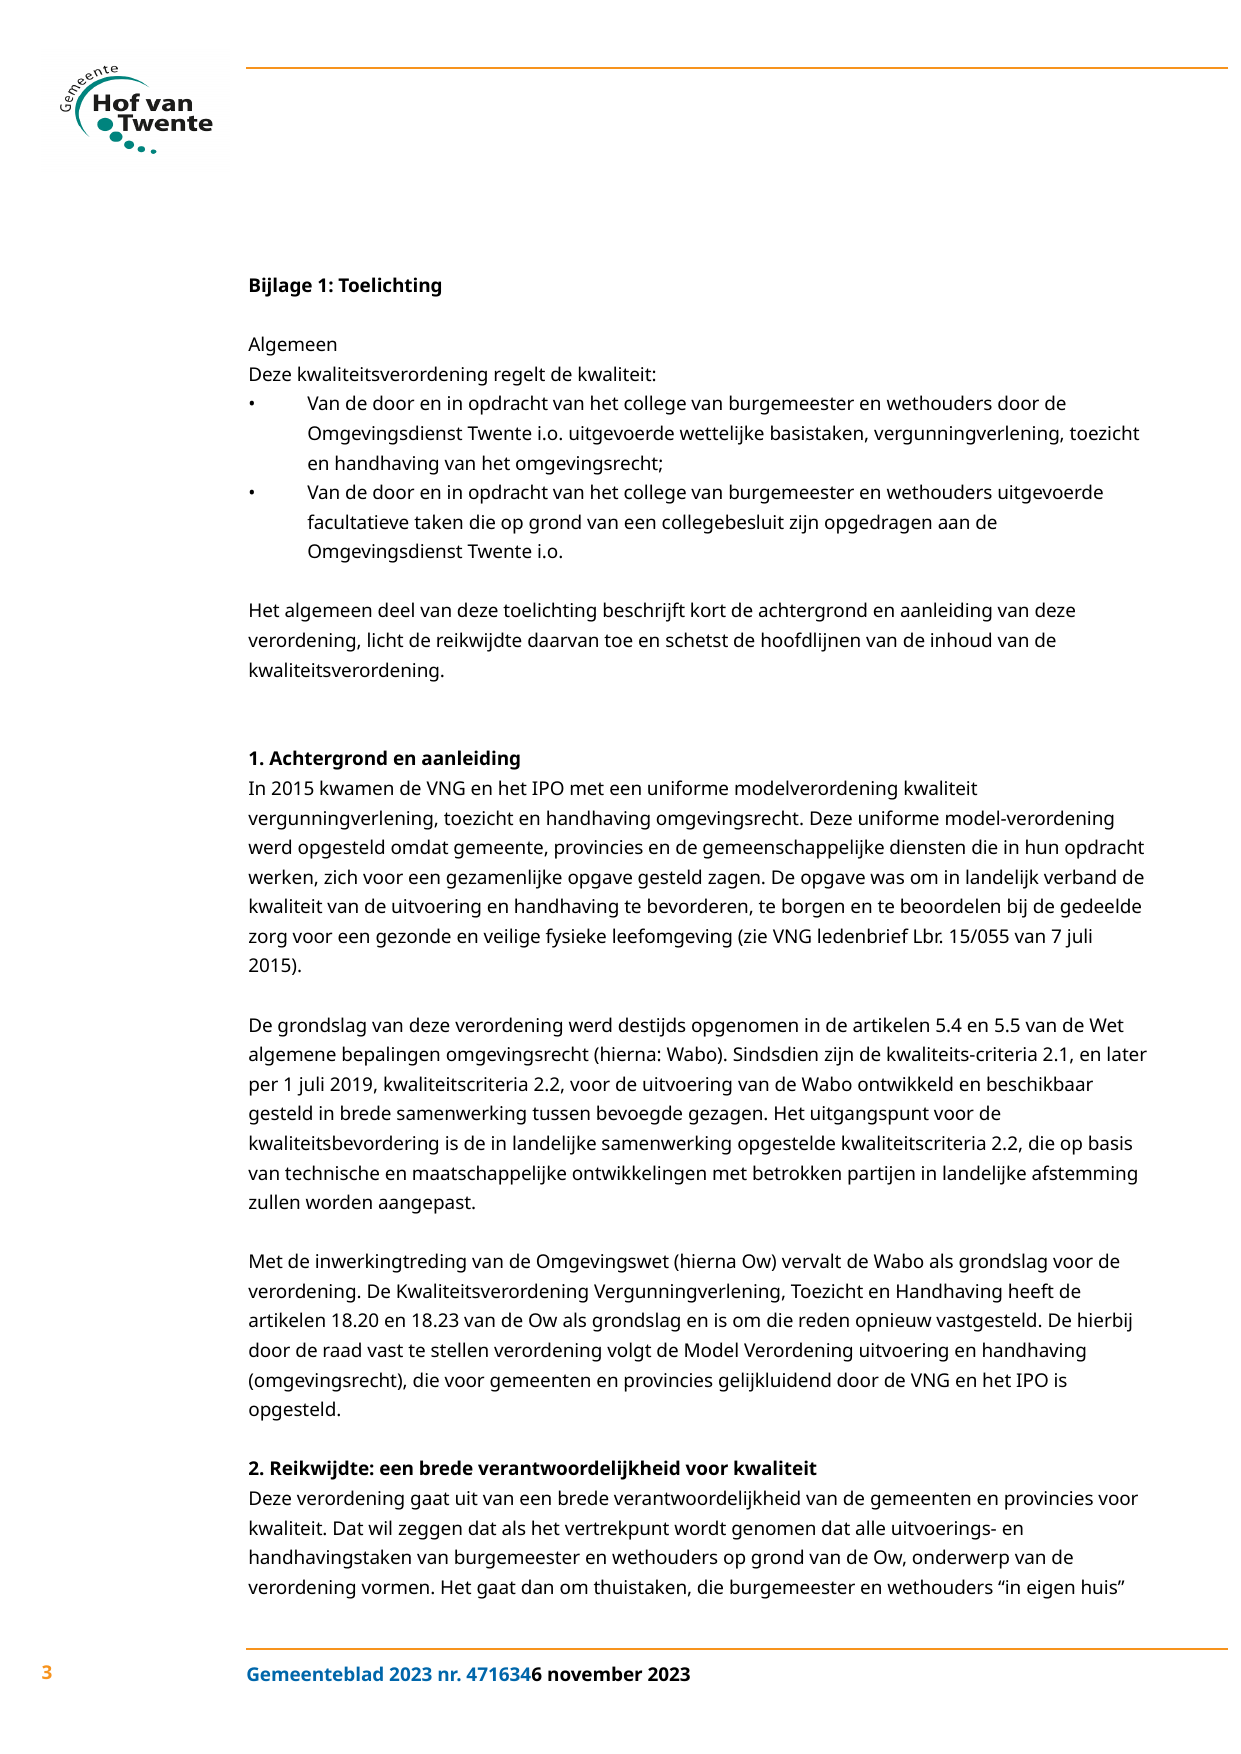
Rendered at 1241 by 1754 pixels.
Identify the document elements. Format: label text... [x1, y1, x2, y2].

picture [41, 47, 231, 172]
text Deze verordening gaat uit van een brede verantwoordelijkheid van de gemeenten en provincies voor kwaliteit. Dat wil zeggen dat als het vertrekpunt wordt genomen dat alle uitvoerings- en handhavingstaken van burgemeester en wethouders op grond van de Ow, onderwerp van de verordening vormen. Het gaat dan om thuistaken, die burgemeester en wethouders “in eigen huis” [248, 1485, 1152, 1600]
text Bijlage 1: Toelichting [248, 272, 1152, 298]
text In 2015 kwamen de VNG en het IPO met een uniforme modelverordening kwaliteit vergunningverlening, toezicht en handhaving omgevingsrecht. Deze uniforme model-verordening werd opgesteld omdat gemeente, provincies en de gemeenschappelijke diensten die in hun opdracht werken, zich voor een gezamenlijke opgave gesteld zagen. De opgave was om in landelijk verband de kwaliteit van de uitvoering en handhaving te bevorderen, te borgen en te beoordelen bij de gedeelde zorg voor een gezonde en veilige fysieke leefomgeving (zie VNG ledenbrief Lbr. 15/055 van 7 juli 2015). [248, 775, 1152, 978]
text Algemeen [248, 331, 1152, 357]
text Deze kwaliteitsverordening regelt de kwaliteit: [248, 361, 1152, 387]
text 2. Reikwijdte: een brede verantwoordelijkheid voor kwaliteit [248, 1456, 1152, 1481]
text Het algemeen deel van deze toelichting beschrijft kort de achtergrond en aanleiding van deze verordening, licht de reikwijdte daarvan toe en schetst de hoofdlijnen van de inhoud van de kwaliteitsverordening. [248, 598, 1152, 683]
text Met de inwerkingtreding van de Omgevingswet (hierna Ow) vervalt de Wabo als grondslag voor de verordening. De Kwaliteitsverordening Vergunningverlening, Toezicht en Handhaving heeft de artikelen 18.20 en 18.23 van de Ow als grondslag en is om die reden opnieuw vastgesteld. De hierbij door de raad vast te stellen verordening volgt de Model Verordening uitvoering en handhaving (omgevingsrecht), die voor gemeenten en provincies gelijkluidend door de VNG en het IPO is opgesteld. [248, 1248, 1152, 1422]
list Van de door en in opdracht van het college van burgemeester en wethouders door de Omgevingsdienst Twente i.o. uitgevoerde wettelijke basistaken, vergunningverlening, toezicht en handhaving van het omgevingsrecht; [248, 391, 1152, 476]
list Van de door en in opdracht van het college van burgemeester en wethouders uitgevoerde facultatieve taken die op grond van een collegebesluit zijn opgedragen aan de Omgevingsdienst Twente i.o. [248, 479, 1152, 564]
text 1. Achtergrond en aanleiding [248, 746, 1152, 771]
text De grondslag van deze verordening werd destijds opgenomen in de artikelen 5.4 en 5.5 van de Wet algemene bepalingen omgevingsrecht (hierna: Wabo). Sindsdien zijn de kwaliteits-criteria 2.1, en later per 1 juli 2019, kwaliteitscriteria 2.2, voor de uitvoering van de Wabo ontwikkeld en beschikbaar gesteld in brede samenwerking tussen bevoegde gezagen. Het uitgangspunt voor de kwaliteitsbevordering is de in landelijke samenwerking opgestelde kwaliteitscriteria 2.2, die op basis van technische en maatschappelijke ontwikkelingen met betrokken partijen in landelijke afstemming zullen worden aangepast. [248, 1012, 1152, 1215]
